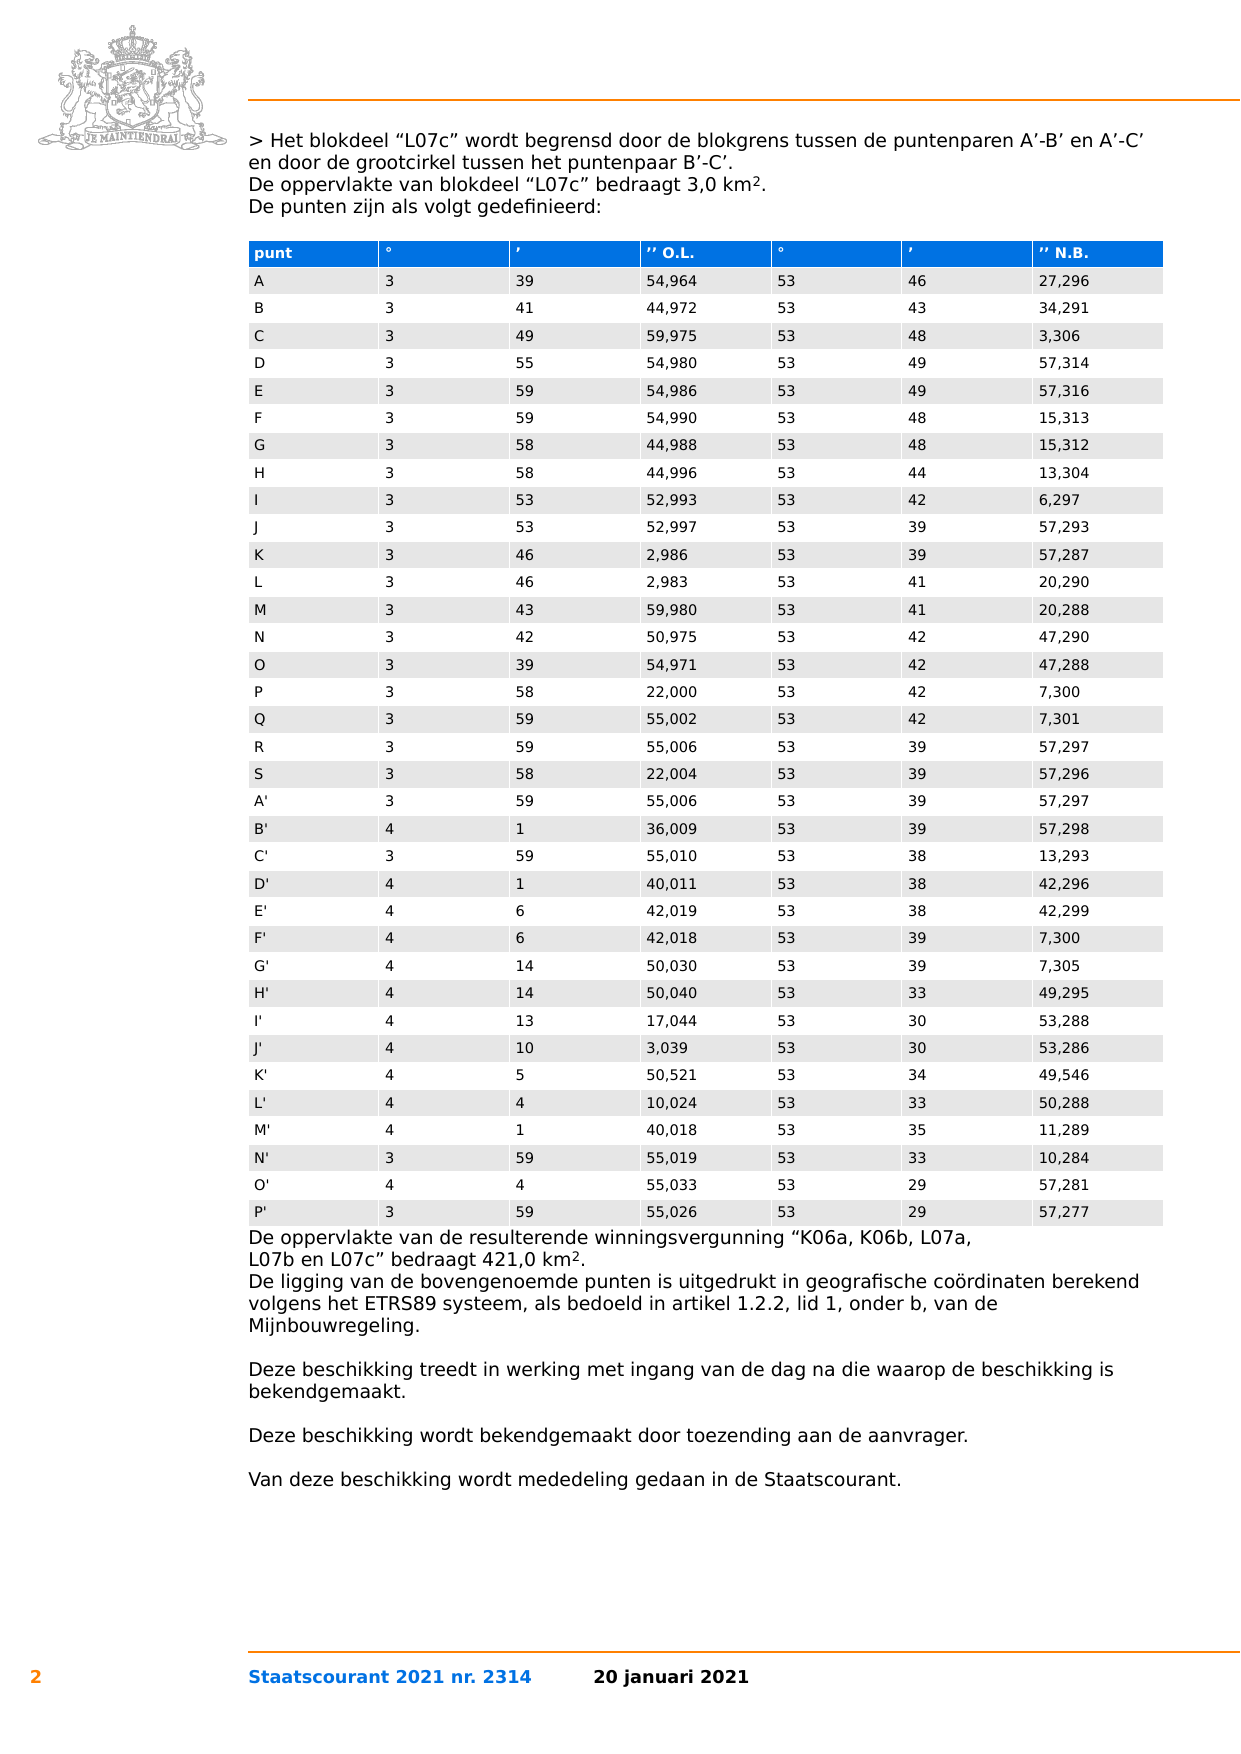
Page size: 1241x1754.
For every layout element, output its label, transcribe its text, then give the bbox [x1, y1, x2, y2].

table_cell 53 [510, 515, 640, 541]
table_cell 43 [510, 597, 640, 623]
table_cell 15,313 [1033, 405, 1163, 431]
table_cell 39 [902, 953, 1032, 979]
table_cell 49 [510, 323, 640, 349]
table_cell 7,301 [1033, 706, 1163, 733]
table_cell P [249, 679, 378, 705]
table_cell 3 [379, 296, 509, 322]
table_cell 59 [510, 1145, 640, 1171]
table_cell 3 [379, 1200, 509, 1226]
table_cell M [249, 597, 378, 623]
table_cell 53 [772, 268, 901, 294]
table_cell 53 [772, 761, 901, 788]
table_cell 54,964 [641, 268, 771, 294]
table_cell 14 [510, 980, 640, 1007]
table_cell C' [249, 844, 378, 870]
table_cell 55,006 [641, 734, 771, 760]
table_cell 22,004 [641, 761, 771, 788]
text De oppervlakte van blokdeel “L07c” bedraagt 3,0 km2. [248, 174, 1163, 196]
table_cell H [249, 460, 378, 486]
table_cell 53 [772, 542, 901, 568]
table_cell 57,281 [1033, 1172, 1163, 1198]
table_cell R [249, 734, 378, 760]
table_cell 50,975 [641, 624, 771, 651]
table_cell 42,018 [641, 926, 771, 952]
table_cell 42 [510, 624, 640, 651]
table_cell 42 [902, 624, 1032, 651]
table_cell 58 [510, 761, 640, 788]
table_cell A' [249, 789, 378, 815]
table_header ° [772, 241, 901, 267]
table_cell 53 [772, 1035, 901, 1062]
table_cell 27,296 [1033, 268, 1163, 294]
table_cell 53 [772, 323, 901, 349]
table_cell 3 [379, 405, 509, 431]
table_cell 3 [379, 679, 509, 705]
table_cell C [249, 323, 378, 349]
table_cell 3 [379, 268, 509, 294]
table_cell Q [249, 706, 378, 733]
table_cell 1 [510, 1118, 640, 1144]
table_cell E' [249, 898, 378, 924]
table_header ’’ O.L. [641, 241, 771, 267]
table_cell 29 [902, 1200, 1032, 1226]
table_cell 2,983 [641, 570, 771, 596]
table_cell 3 [379, 323, 509, 349]
table_cell 53 [772, 789, 901, 815]
table_cell 13,293 [1033, 844, 1163, 870]
table_cell B [249, 296, 378, 322]
table_cell 3 [379, 433, 509, 459]
table_cell 4 [379, 1172, 509, 1198]
table_cell 59 [510, 789, 640, 815]
table_cell 53 [772, 980, 901, 1007]
table_cell 52,997 [641, 515, 771, 541]
table_cell 4 [510, 1172, 640, 1198]
table_cell 40,018 [641, 1118, 771, 1144]
table_cell 53 [772, 1172, 901, 1198]
table_cell 53 [772, 953, 901, 979]
table_cell G' [249, 953, 378, 979]
table_header ’ [902, 241, 1032, 267]
table_cell 10,284 [1033, 1145, 1163, 1171]
table_cell 41 [510, 296, 640, 322]
table_cell N [249, 624, 378, 651]
table_cell 42,296 [1033, 871, 1163, 897]
text De oppervlakte van de resulterende winningsvergunning “K06a, K06b, L07a, [248, 1227, 1163, 1249]
table_cell 44 [902, 460, 1032, 486]
table_cell 57,277 [1033, 1200, 1163, 1226]
table_cell 46 [510, 570, 640, 596]
table_cell 47,290 [1033, 624, 1163, 651]
table_cell 10,024 [641, 1090, 771, 1116]
table_cell 4 [379, 1090, 509, 1116]
table_cell K [249, 542, 378, 568]
table_cell L [249, 570, 378, 596]
table_cell 14 [510, 953, 640, 979]
table_cell O' [249, 1172, 378, 1198]
table_cell G [249, 433, 378, 459]
table_cell 53 [772, 706, 901, 733]
table_cell 47,288 [1033, 652, 1163, 678]
table_cell 53 [772, 844, 901, 870]
table_cell 39 [902, 761, 1032, 788]
table_cell 44,996 [641, 460, 771, 486]
table_cell 38 [902, 871, 1032, 897]
table_cell F' [249, 926, 378, 952]
table_cell 3 [379, 624, 509, 651]
table_cell 41 [902, 570, 1032, 596]
table_cell 3 [379, 542, 509, 568]
table_cell H' [249, 980, 378, 1007]
table_cell 53 [772, 597, 901, 623]
table_cell 38 [902, 844, 1032, 870]
table_cell 53 [772, 405, 901, 431]
table_cell 54,990 [641, 405, 771, 431]
table_cell L' [249, 1090, 378, 1116]
table_cell 53 [772, 1008, 901, 1034]
table_cell 30 [902, 1008, 1032, 1034]
table_cell 43 [902, 296, 1032, 322]
table_cell 7,300 [1033, 679, 1163, 705]
table_cell 55,033 [641, 1172, 771, 1198]
table_cell F [249, 405, 378, 431]
table_cell K' [249, 1063, 378, 1089]
table_cell A [249, 268, 378, 294]
table_cell 49,295 [1033, 980, 1163, 1007]
table_cell 30 [902, 1035, 1032, 1062]
table_cell 3 [379, 515, 509, 541]
table_cell 38 [902, 898, 1032, 924]
table_cell 53 [772, 487, 901, 514]
table_cell 53 [772, 652, 901, 678]
table_cell 39 [902, 816, 1032, 842]
table_cell 3 [379, 378, 509, 404]
text L07b en L07c” bedraagt 421,0 km2. [248, 1249, 1163, 1271]
table_cell 53 [772, 1200, 901, 1226]
table_cell 15,312 [1033, 433, 1163, 459]
table_cell 6,297 [1033, 487, 1163, 514]
table_cell 22,000 [641, 679, 771, 705]
table_cell 53 [510, 487, 640, 514]
table_cell P' [249, 1200, 378, 1226]
table_cell 53 [772, 1090, 901, 1116]
table_cell 42 [902, 679, 1032, 705]
picture [38, 25, 227, 150]
table_cell 59 [510, 844, 640, 870]
table_cell 39 [902, 515, 1032, 541]
table_cell 3 [379, 706, 509, 733]
table_cell 42,299 [1033, 898, 1163, 924]
table_cell 59,980 [641, 597, 771, 623]
table_cell 1 [510, 871, 640, 897]
table_cell 55,010 [641, 844, 771, 870]
table_cell 4 [379, 1118, 509, 1144]
table_cell 49,546 [1033, 1063, 1163, 1089]
table_cell 6 [510, 898, 640, 924]
table_cell I' [249, 1008, 378, 1034]
table_cell 42 [902, 706, 1032, 733]
table_cell 59 [510, 1200, 640, 1226]
table_cell 58 [510, 433, 640, 459]
table_cell 34,291 [1033, 296, 1163, 322]
table_cell J' [249, 1035, 378, 1062]
table_cell 29 [902, 1172, 1032, 1198]
table_cell 53 [772, 734, 901, 760]
table_cell 11,289 [1033, 1118, 1163, 1144]
table_cell 53 [772, 624, 901, 651]
table_cell 50,040 [641, 980, 771, 1007]
table_cell 50,288 [1033, 1090, 1163, 1116]
table_cell 3 [379, 570, 509, 596]
table_cell 57,298 [1033, 816, 1163, 842]
table_cell 50,030 [641, 953, 771, 979]
table_cell 53 [772, 433, 901, 459]
table_cell 7,300 [1033, 926, 1163, 952]
table_cell 49 [902, 378, 1032, 404]
table_cell 33 [902, 1145, 1032, 1171]
table_cell 39 [902, 926, 1032, 952]
table_cell 53 [772, 378, 901, 404]
text De ligging van de bovengenoemde punten is uitgedrukt in geografische coördinaten berekend volgens het ETRS89 systeem, als bedoeld in artikel 1.2.2, lid 1, onder b, van de Mijnbouwregeling. [248, 1271, 1163, 1337]
table_cell 39 [510, 268, 640, 294]
table_cell 4 [379, 816, 509, 842]
table_cell 13,304 [1033, 460, 1163, 486]
table_cell 57,296 [1033, 761, 1163, 788]
table_cell 59 [510, 706, 640, 733]
table_cell 35 [902, 1118, 1032, 1144]
table_cell 4 [379, 1063, 509, 1089]
table_cell 44,972 [641, 296, 771, 322]
table_cell 49 [902, 350, 1032, 377]
table_cell J [249, 515, 378, 541]
table_cell 53 [772, 816, 901, 842]
table_cell D' [249, 871, 378, 897]
table_cell 41 [902, 597, 1032, 623]
table_cell 55 [510, 350, 640, 377]
table_cell 54,971 [641, 652, 771, 678]
table_cell 2,986 [641, 542, 771, 568]
table_cell 7,305 [1033, 953, 1163, 979]
table_cell 53 [772, 296, 901, 322]
table_cell 10 [510, 1035, 640, 1062]
table_cell 54,980 [641, 350, 771, 377]
table_cell 48 [902, 405, 1032, 431]
table_cell 50,521 [641, 1063, 771, 1089]
table_cell 59,975 [641, 323, 771, 349]
table_cell 53 [772, 871, 901, 897]
table_cell 13 [510, 1008, 640, 1034]
table_cell 3 [379, 844, 509, 870]
table_cell 55,026 [641, 1200, 771, 1226]
table_cell 53 [772, 1063, 901, 1089]
text Deze beschikking treedt in werking met ingang van de dag na die waarop de beschikking is bekendgemaakt. [248, 1359, 1163, 1403]
table_cell 57,297 [1033, 734, 1163, 760]
table_cell D [249, 350, 378, 377]
table_cell 59 [510, 734, 640, 760]
table_cell 4 [379, 1035, 509, 1062]
table_cell 53 [772, 679, 901, 705]
table_cell 53 [772, 515, 901, 541]
table_cell I [249, 487, 378, 514]
table_cell 4 [379, 926, 509, 952]
table_cell 4 [379, 871, 509, 897]
table_cell 58 [510, 679, 640, 705]
table_cell 48 [902, 323, 1032, 349]
table_cell 39 [510, 652, 640, 678]
table_cell 57,314 [1033, 350, 1163, 377]
table_cell 53 [772, 898, 901, 924]
table_cell 33 [902, 1090, 1032, 1116]
table_cell 3 [379, 597, 509, 623]
table_cell 53 [772, 350, 901, 377]
table_cell 4 [379, 980, 509, 1007]
table_cell 4 [379, 1008, 509, 1034]
table_cell O [249, 652, 378, 678]
table_cell 44,988 [641, 433, 771, 459]
table_cell 3 [379, 487, 509, 514]
table_cell 46 [510, 542, 640, 568]
table_cell 3,306 [1033, 323, 1163, 349]
table_cell 3 [379, 761, 509, 788]
table_cell S [249, 761, 378, 788]
table_cell N' [249, 1145, 378, 1171]
table_cell 54,986 [641, 378, 771, 404]
table_cell 40,011 [641, 871, 771, 897]
table_cell 3 [379, 460, 509, 486]
table_cell 4 [510, 1090, 640, 1116]
table_cell 3 [379, 734, 509, 760]
table_cell 20,288 [1033, 597, 1163, 623]
table_cell 59 [510, 378, 640, 404]
text Van deze beschikking wordt mededeling gedaan in de Staatscourant. [248, 1468, 1163, 1490]
table_cell 39 [902, 542, 1032, 568]
table_cell 36,009 [641, 816, 771, 842]
table_cell 48 [902, 433, 1032, 459]
table_cell 20,290 [1033, 570, 1163, 596]
table_cell 17,044 [641, 1008, 771, 1034]
table_cell 6 [510, 926, 640, 952]
table_cell 53,286 [1033, 1035, 1163, 1062]
table_cell 3,039 [641, 1035, 771, 1062]
table_cell 58 [510, 460, 640, 486]
table_cell 3 [379, 652, 509, 678]
table_header punt [249, 241, 378, 267]
text Deze beschikking wordt bekendgemaakt door toezending aan de aanvrager. [248, 1424, 1163, 1447]
table_cell 42,019 [641, 898, 771, 924]
table_cell 53 [772, 926, 901, 952]
table_cell 55,002 [641, 706, 771, 733]
text > Het blokdeel “L07c” wordt begrensd door de blokgrens tussen de puntenparen A’-B’ en A’-C’ en door de grootcirkel tussen het puntenpaar B’-C’. [248, 130, 1163, 174]
table_cell 55,006 [641, 789, 771, 815]
table_cell B' [249, 816, 378, 842]
table_cell M' [249, 1118, 378, 1144]
table_cell 57,316 [1033, 378, 1163, 404]
table_cell 57,293 [1033, 515, 1163, 541]
table_cell 3 [379, 1145, 509, 1171]
table_cell 59 [510, 405, 640, 431]
table_cell 53 [772, 1145, 901, 1171]
text De punten zijn als volgt gedefinieerd: [248, 196, 1163, 218]
table_cell 53 [772, 570, 901, 596]
table_cell 3 [379, 789, 509, 815]
table_cell 39 [902, 789, 1032, 815]
table_cell 3 [379, 350, 509, 377]
table_cell 34 [902, 1063, 1032, 1089]
table_cell 53 [772, 1118, 901, 1144]
table_cell 33 [902, 980, 1032, 1007]
table_cell 4 [379, 953, 509, 979]
table_cell 5 [510, 1063, 640, 1089]
table_cell 52,993 [641, 487, 771, 514]
table_header ’’ N.B. [1033, 241, 1163, 267]
table_cell 57,297 [1033, 789, 1163, 815]
table_cell 53,288 [1033, 1008, 1163, 1034]
table_cell 4 [379, 898, 509, 924]
table_cell 1 [510, 816, 640, 842]
table_cell 39 [902, 734, 1032, 760]
table_cell 42 [902, 652, 1032, 678]
table_cell 46 [902, 268, 1032, 294]
table_cell 57,287 [1033, 542, 1163, 568]
table_cell 55,019 [641, 1145, 771, 1171]
table_cell 42 [902, 487, 1032, 514]
table_cell E [249, 378, 378, 404]
table_header ° [379, 241, 509, 267]
table_cell 53 [772, 460, 901, 486]
table_header ’ [510, 241, 640, 267]
